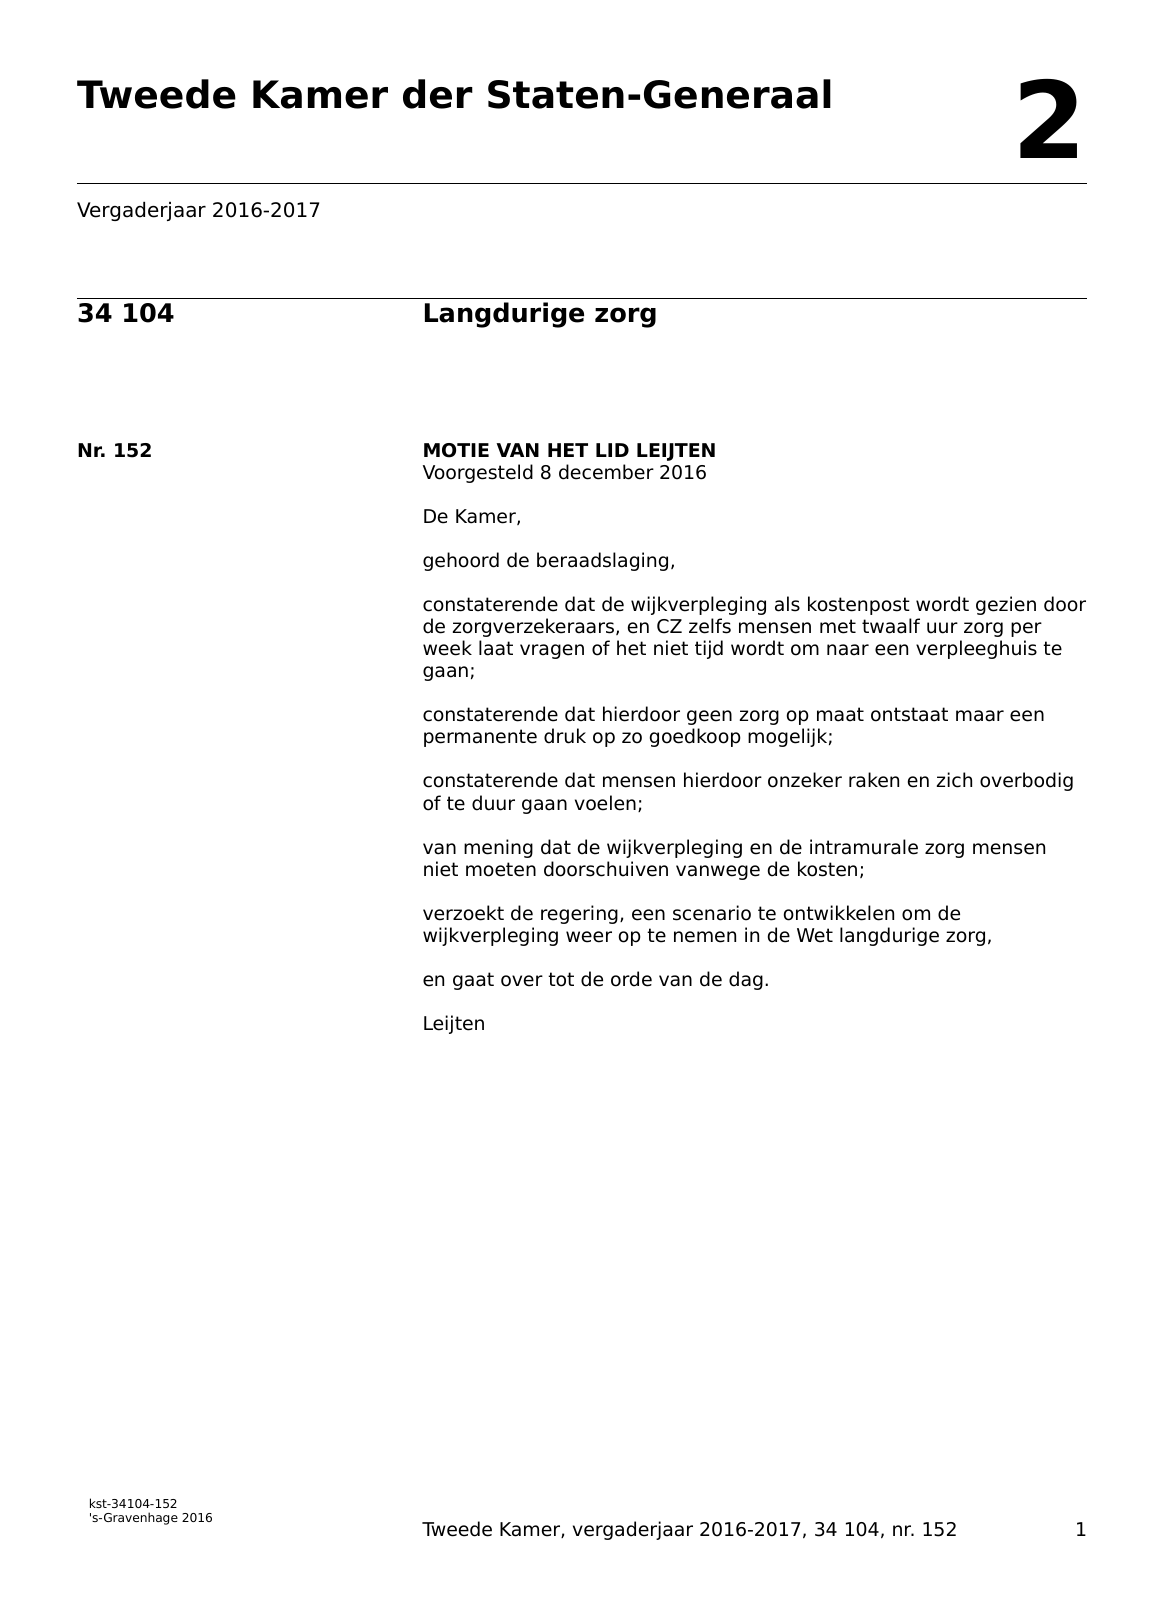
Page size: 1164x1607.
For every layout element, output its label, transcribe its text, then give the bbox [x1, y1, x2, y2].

text Voorgesteld 8 december 2016 [422, 462, 1087, 484]
text van mening dat de wijkverpleging en de intramurale zorg mensen niet moeten doorschuiven vanwege de kosten; [422, 837, 1087, 881]
text kst-34104-152 [88, 1497, 323, 1511]
text gehoord de beraadslaging, [422, 550, 1087, 572]
text De Kamer, [422, 506, 1087, 528]
table_header 2 [886, 59, 1087, 183]
table_header Tweede Kamer der Staten-Generaal [77, 59, 886, 183]
text constaterende dat mensen hierdoor onzeker raken en zich overbodig of te duur gaan voelen; [422, 770, 1087, 814]
text constaterende dat hierdoor geen zorg op maat ontstaat maar een permanente druk op zo goedkoop mogelijk; [422, 704, 1087, 748]
table_cell Vergaderjaar 2016-2017 [77, 184, 1087, 298]
text constaterende dat de wijkverpleging als kostenpost wordt gezien door de zorgverzekeraars, en CZ zelfs mensen met twaalf uur zorg per week laat vragen of het niet tijd wordt om naar een verpleeghuis te gaan; [422, 594, 1087, 682]
subtitle Nr. 152 MOTIE VAN HET LID LEIJTEN [77, 440, 1087, 462]
text Leijten [422, 1013, 1087, 1035]
text en gaat over tot de orde van de dag. [422, 969, 1087, 991]
text 's-Gravenhage 2016 [88, 1511, 323, 1525]
text verzoekt de regering, een scenario te ontwikkelen om de wijkverpleging weer op te nemen in de Wet langdurige zorg, [422, 903, 1087, 947]
subtitle 34 104 Langdurige zorg [77, 299, 1087, 329]
